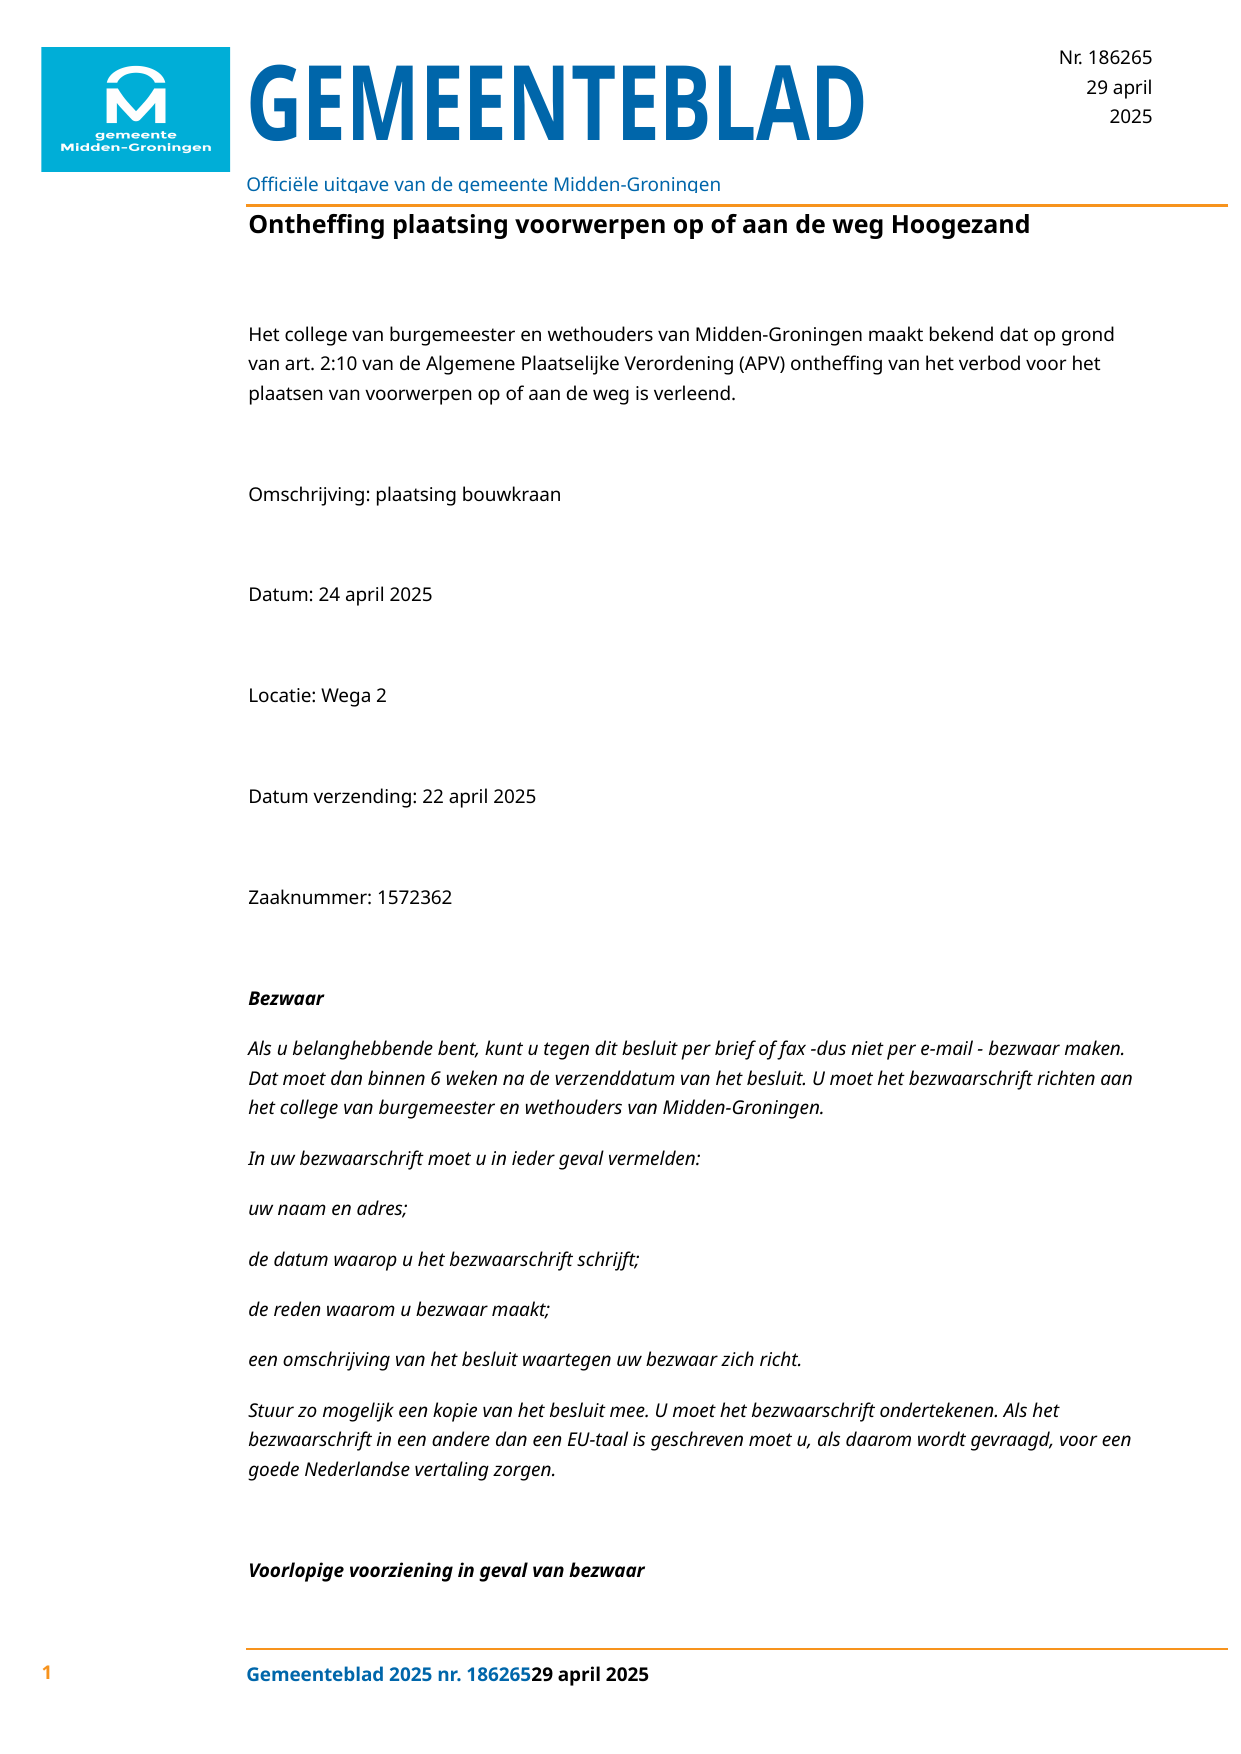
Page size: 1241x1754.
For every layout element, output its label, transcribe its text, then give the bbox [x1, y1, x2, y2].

text In uw bezwaarschrift moet u in ieder geval vermelden: [248, 1145, 1152, 1171]
text Datum verzending: 22 april 2025 [248, 783, 1152, 809]
text Zaaknummer: 1572362 [248, 884, 1152, 910]
text Locatie: Wega 2 [248, 682, 1152, 708]
text de reden waarom u bezwaar maakt; [248, 1296, 1152, 1322]
picture [184, 146, 190, 153]
picture [107, 89, 165, 122]
text Datum: 24 april 2025 [248, 582, 1152, 607]
text Ontheffing plaatsing voorwerpen op of aan de weg Hoogezand [248, 207, 1152, 241]
text een omschrijving van het besluit waartegen uw bezwaar zich richt. [248, 1347, 1152, 1372]
text Stuur zo mogelijk een kopie van het besluit mee. U moet het bezwaarschrift ondertekenen. Als het bezwaarschrift in een andere dan een EU-taal is geschreven moet u, als daarom wordt gevraagd, voor een goede Nederlandse vertaling zorgen. [248, 1397, 1152, 1482]
text uw naam en adres; [248, 1195, 1152, 1221]
text Voorlopige voorziening in geval van bezwaar [248, 1557, 1152, 1583]
text Omschrijving: plaatsing bouwkraan [248, 481, 1152, 506]
text Als u belanghebbende bent, kunt u tegen dit besluit per brief of fax -dus niet per e-mail - bezwaar maken. Dat moet dan binnen 6 weken na de verzenddatum van het besluit. U moet het bezwaarschrift richten aan het college van burgemeester en wethouders van Midden-Groningen. [248, 1035, 1152, 1120]
text Bezwaar [248, 985, 1152, 1011]
picture [108, 66, 164, 82]
text Het college van burgemeester en wethouders van Midden-Groningen maakt bekend dat op grond van art. 2:10 van de Algemene Plaatselijke Verordening (APV) ontheffing van het verbod voor het plaatsen van voorwerpen op of aan de weg is verleend. [248, 321, 1152, 406]
text de datum waarop u het bezwaarschrift schrijft; [248, 1246, 1152, 1271]
